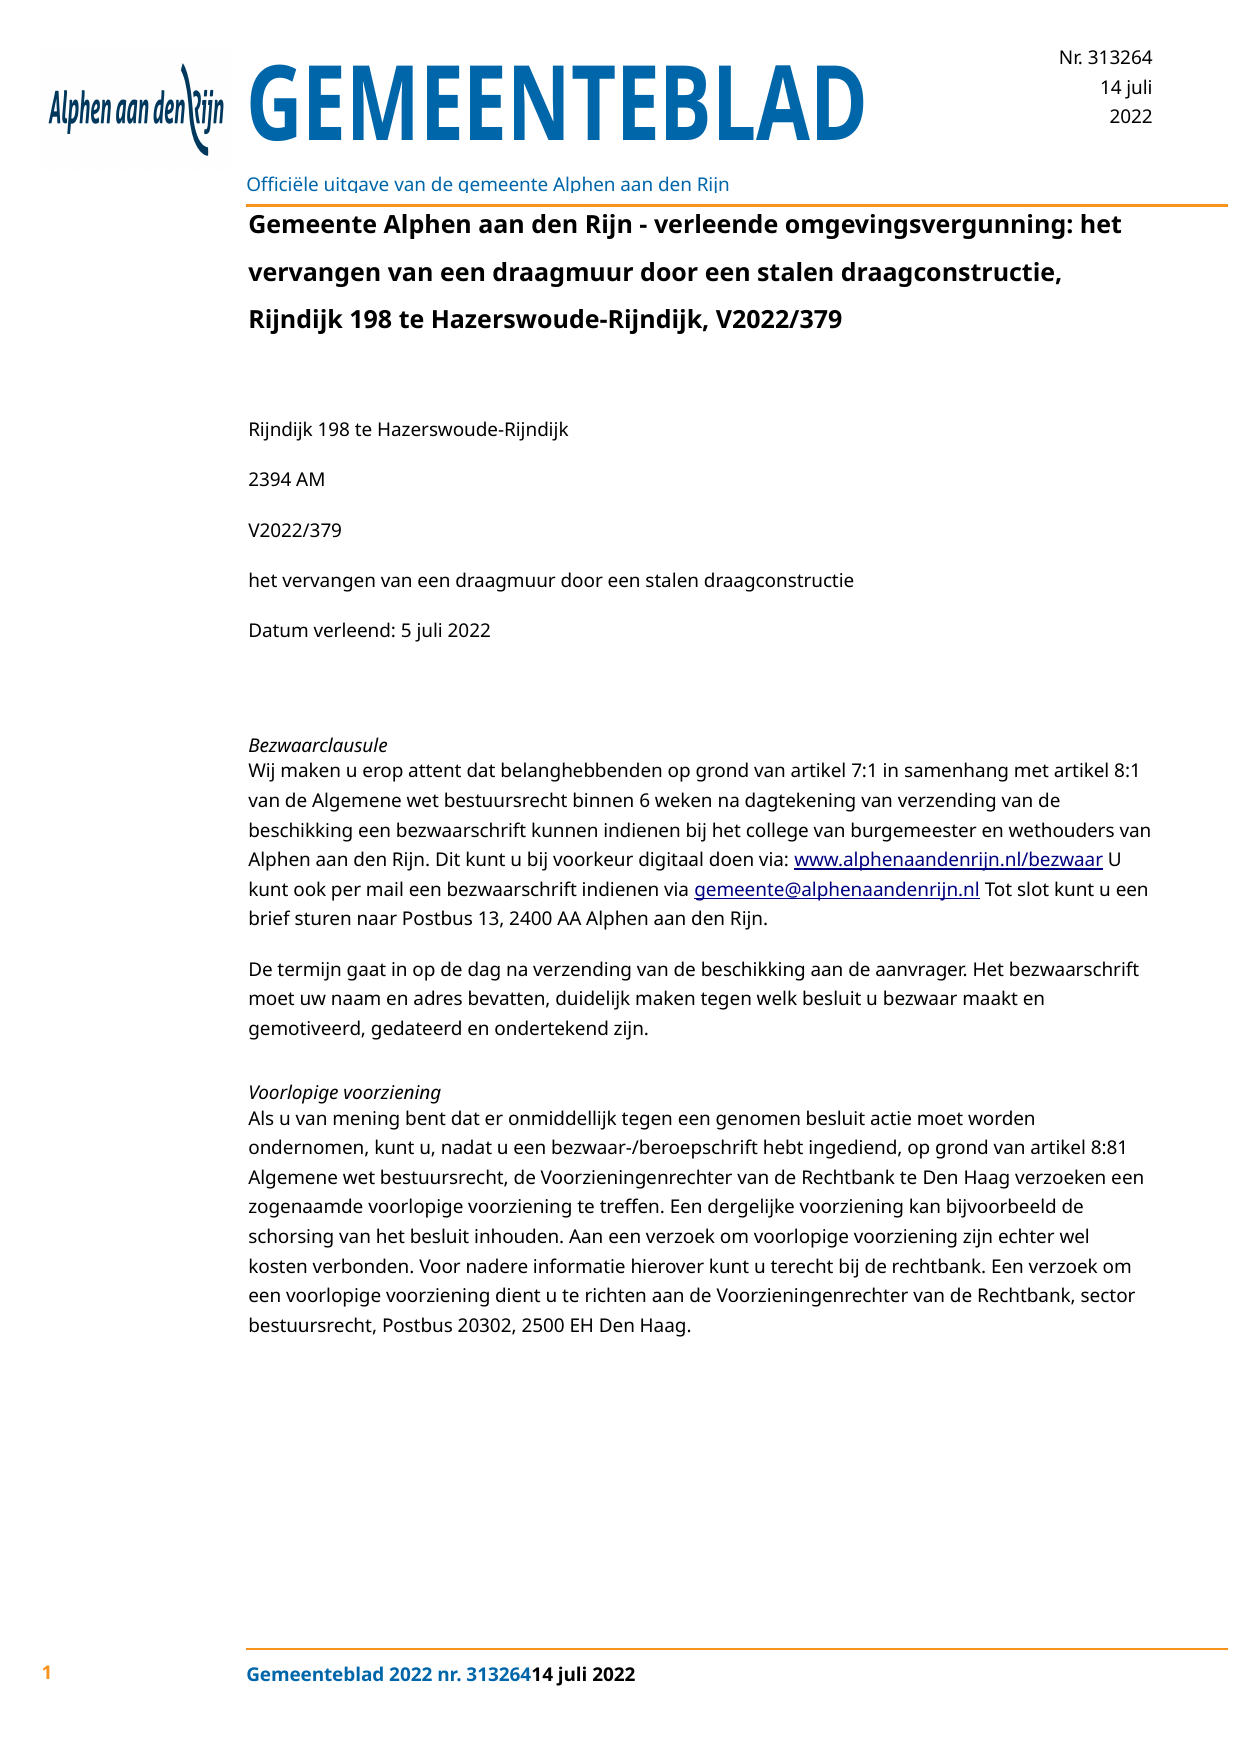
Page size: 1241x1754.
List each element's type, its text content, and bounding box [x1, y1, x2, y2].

text De termijn gaat in op de dag na verzending van de beschikking aan de aanvrager. Het bezwaarschrift moet uw naam en adres bevatten, duidelijk maken tegen welk besluit u bezwaar maakt en gemotiveerd, gedateerd en ondertekend zijn. [248, 956, 1152, 1041]
text Voorlopige voorziening [248, 1079, 1152, 1105]
text V2022/379 [248, 517, 1152, 542]
text Wij maken u erop attent dat belanghebbenden op grond van artikel 7:1 in samenhang met artikel 8:1 van de Algemene wet bestuursrecht binnen 6 weken na dagtekening van verzending van de beschikking een bezwaarschrift kunnen indienen bij het college van burgemeester en wethouders van Alphen aan den Rijn. Dit kunt u bij voorkeur digitaal doen via: www.alphenaandenrijn.nl/bezwaar U kunt ook per mail een bezwaarschrift indienen via gemeente@alphenaandenrijn.nl Tot slot kunt u een brief sturen naar Postbus 13, 2400 AA Alphen aan den Rijn. [248, 758, 1152, 931]
text 2394 AM [248, 466, 1152, 492]
text Datum verleend: 5 juli 2022 [248, 618, 1152, 643]
text Gemeente Alphen aan den Rijn - verleende omgevingsvergunning: het vervangen van een draagmuur door een stalen draagconstructie, Rijndijk 198 te Hazerswoude-Rijndijk, V2022/379 [248, 207, 1152, 336]
text Bezwaarclausule [248, 732, 1152, 758]
text Rijndijk 198 te Hazerswoude-Rijndijk [248, 416, 1152, 442]
text het vervangen van een draagmuur door een stalen draagconstructie [248, 567, 1152, 593]
text Als u van mening bent dat er onmiddellijk tegen een genomen besluit actie moet worden ondernomen, kunt u, nadat u een bezwaar-/beroepschrift hebt ingediend, op grond van artikel 8:81 Algemene wet bestuursrecht, de Voorzieningenrechter van de Rechtbank te Den Haag verzoeken een zogenaamde voorlopige voorziening te treffen. Een dergelijke voorziening kan bijvoorbeeld de schorsing van het besluit inhouden. Aan een verzoek om voorlopige voorziening zijn echter wel kosten verbonden. Voor nadere informatie hierover kunt u terecht bij de rechtbank. Een verzoek om een voorlopige voorziening dient u te richten aan de Voorzieningenrechter van de Rechtbank, sector bestuursrecht, Postbus 20302, 2500 EH Den Haag. [248, 1105, 1152, 1338]
picture [41, 47, 231, 172]
